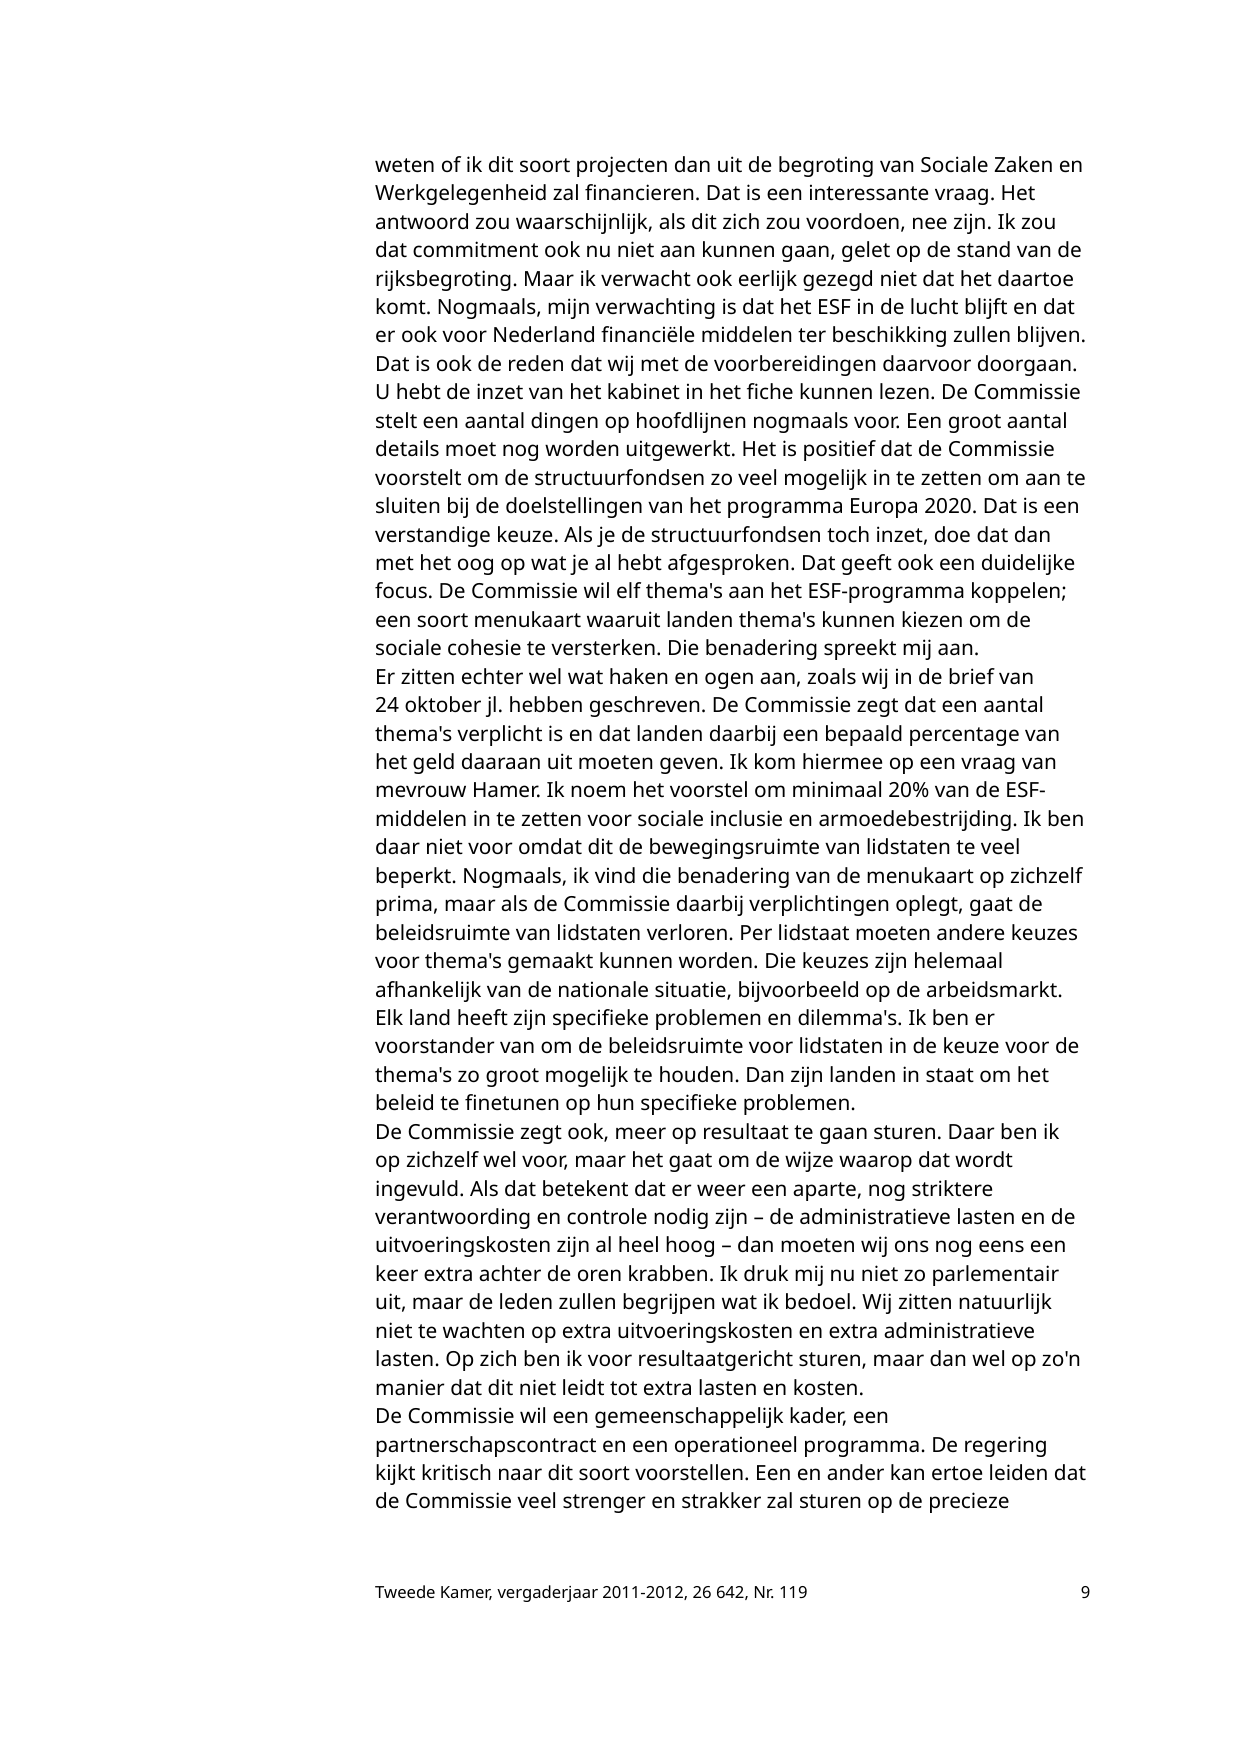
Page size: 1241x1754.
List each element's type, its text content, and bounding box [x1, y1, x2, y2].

text weten of ik dit soort projecten dan uit de begroting van Sociale Zaken en Werkgelegenheid zal financieren. Dat is een interessante vraag. Het antwoord zou waarschijnlijk, als dit zich zou voordoen, nee zijn. Ik zou dat commitment ook nu niet aan kunnen gaan, gelet op de stand van de rijksbegroting. Maar ik verwacht ook eerlijk gezegd niet dat het daartoe komt. Nogmaals, mijn verwachting is dat het ESF in de lucht blijft en dat er ook voor Nederland financiële middelen ter beschikking zullen blijven. Dat is ook de reden dat wij met de voorbereidingen daarvoor doorgaan. [375, 150, 1090, 377]
text De Commissie wil een gemeenschappelijk kader, een partnerschapscontract en een operationeel programma. De regering kijkt kritisch naar dit soort voorstellen. Een en ander kan ertoe leiden dat de Commissie veel strenger en strakker zal sturen op de precieze [375, 1401, 1090, 1515]
text U hebt de inzet van het kabinet in het fiche kunnen lezen. De Commissie stelt een aantal dingen op hoofdlijnen nogmaals voor. Een groot aantal details moet nog worden uitgewerkt. Het is positief dat de Commissie voorstelt om de structuurfondsen zo veel mogelijk in te zetten om aan te sluiten bij de doelstellingen van het programma Europa 2020. Dat is een verstandige keuze. Als je de structuurfondsen toch inzet, doe dat dan met het oog op wat je al hebt afgesproken. Dat geeft ook een duidelijke focus. De Commissie wil elf thema's aan het ESF-programma koppelen; een soort menukaart waaruit landen thema's kunnen kiezen om de sociale cohesie te versterken. Die benadering spreekt mij aan. [375, 377, 1090, 662]
text De Commissie zegt ook, meer op resultaat te gaan sturen. Daar ben ik op zichzelf wel voor, maar het gaat om de wijze waarop dat wordt ingevuld. Als dat betekent dat er weer een aparte, nog striktere verantwoording en controle nodig zijn – de administratieve lasten en de uitvoeringskosten zijn al heel hoog – dan moeten wij ons nog eens een keer extra achter de oren krabben. Ik druk mij nu niet zo parlementair uit, maar de leden zullen begrijpen wat ik bedoel. Wij zitten natuurlijk niet te wachten op extra uitvoeringskosten en extra administratieve lasten. Op zich ben ik voor resultaatgericht sturen, maar dan wel op zo'n manier dat dit niet leidt tot extra lasten en kosten. [375, 1117, 1090, 1401]
text Er zitten echter wel wat haken en ogen aan, zoals wij in de brief van 24 oktober jl. hebben geschreven. De Commissie zegt dat een aantal thema's verplicht is en dat landen daarbij een bepaald percentage van het geld daaraan uit moeten geven. Ik kom hiermee op een vraag van mevrouw Hamer. Ik noem het voorstel om minimaal 20% van de ESF-middelen in te zetten voor sociale inclusie en armoedebestrijding. Ik ben daar niet voor omdat dit de bewegingsruimte van lidstaten te veel beperkt. Nogmaals, ik vind die benadering van de menukaart op zichzelf prima, maar als de Commissie daarbij verplichtingen oplegt, gaat de beleidsruimte van lidstaten verloren. Per lidstaat moeten andere keuzes voor thema's gemaakt kunnen worden. Die keuzes zijn helemaal afhankelijk van de nationale situatie, bijvoorbeeld op de arbeidsmarkt. Elk land heeft zijn specifieke problemen en dilemma's. Ik ben er voorstander van om de beleidsruimte voor lidstaten in de keuze voor de thema's zo groot mogelijk te houden. Dan zijn landen in staat om het beleid te finetunen op hun specifieke problemen. [375, 662, 1090, 1117]
